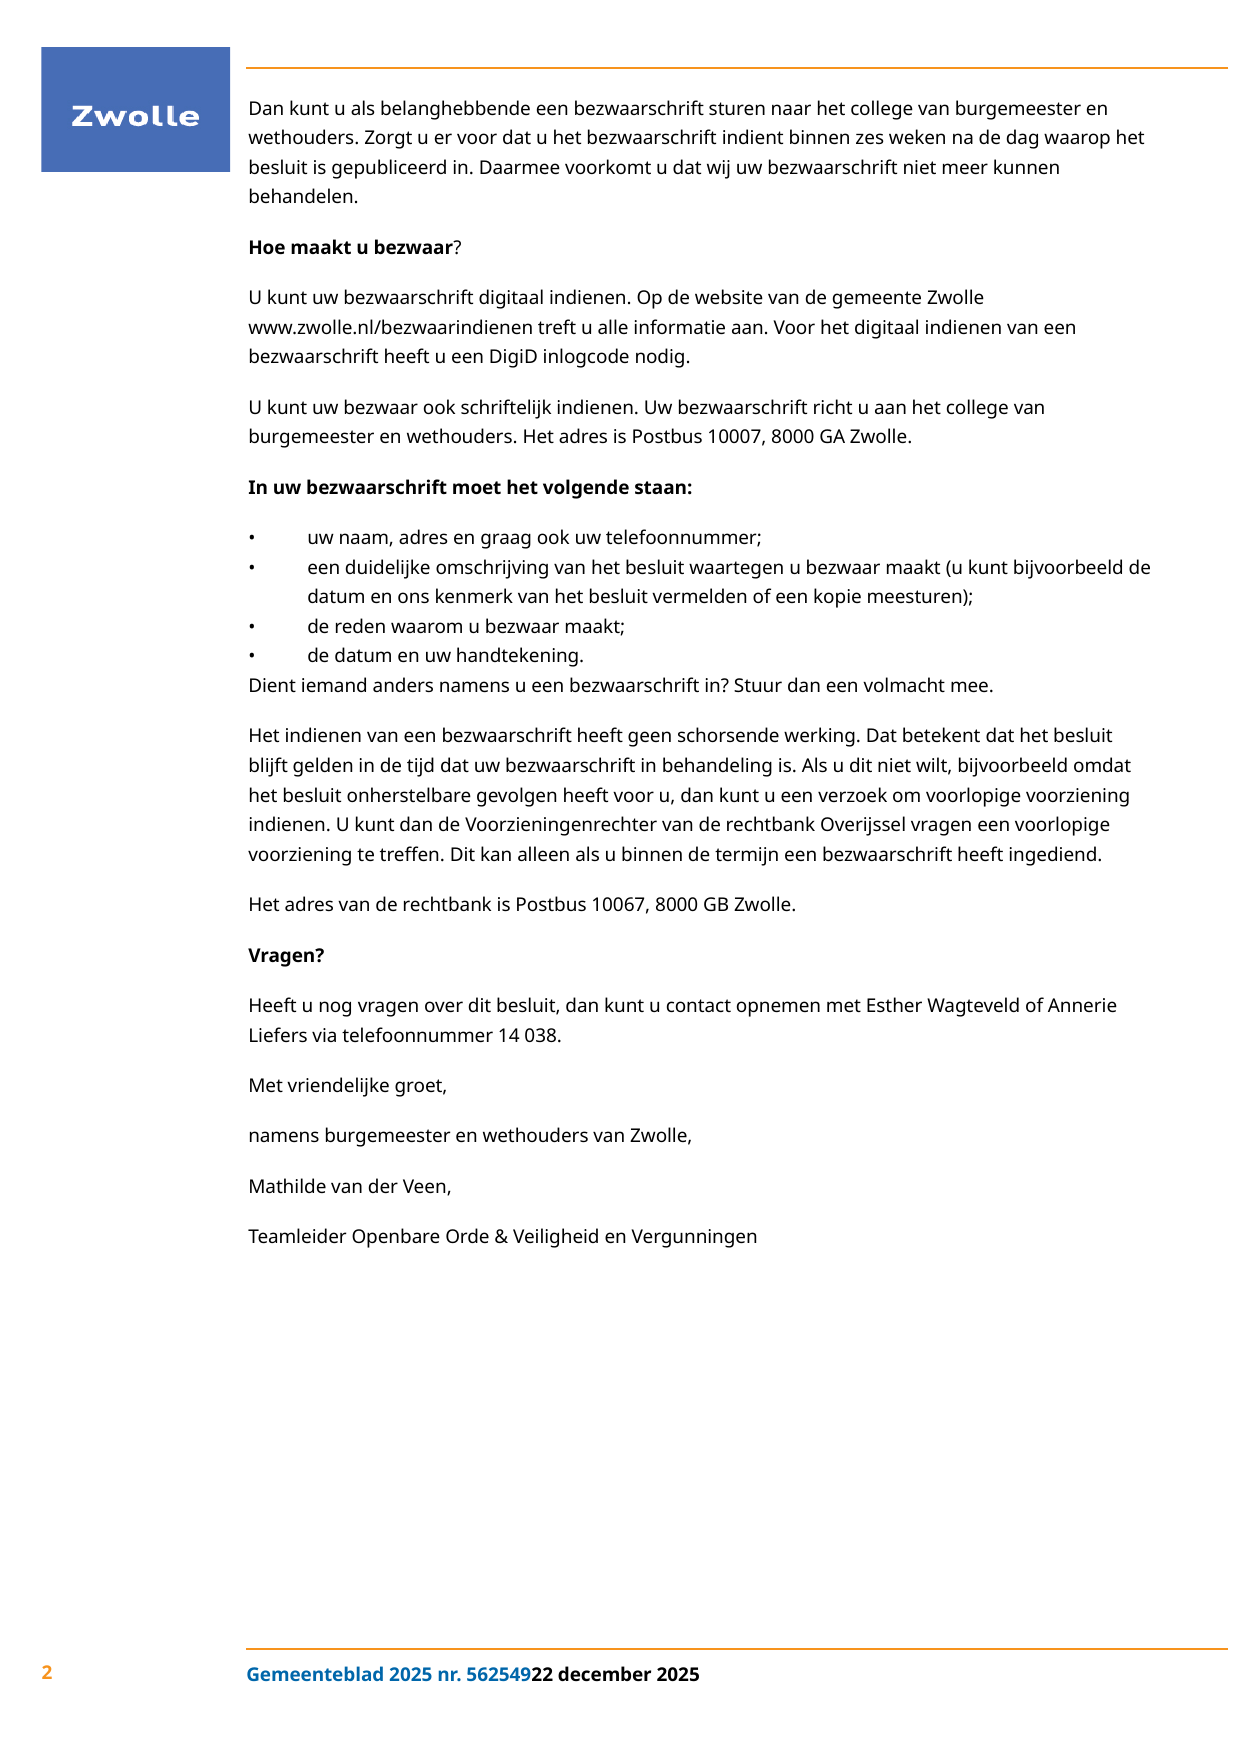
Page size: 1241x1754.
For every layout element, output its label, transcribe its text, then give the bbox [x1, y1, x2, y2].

text Dan kunt u als belanghebbende een bezwaarschrift sturen naar het college van burgemeester en wethouders. Zorgt u er voor dat u het bezwaarschrift indient binnen zes weken na de dag waarop het besluit is gepubliceerd in. Daarmee voorkomt u dat wij uw bezwaarschrift niet meer kunnen behandelen. [248, 95, 1152, 209]
text Heeft u nog vragen over dit besluit, dan kunt u contact opnemen met Esther Wagteveld of Annerie Liefers via telefoonnummer 14 038. [248, 992, 1152, 1048]
text namens burgemeester en wethouders van Zwolle, [248, 1123, 1152, 1148]
text U kunt uw bezwaar ook schriftelijk indienen. Uw bezwaarschrift richt u aan het college van burgemeester en wethouders. Het adres is Postbus 10007, 8000 GA Zwolle. [248, 394, 1152, 449]
list uw naam, adres en graag ook uw telefoonnummer; [248, 524, 1152, 550]
text In uw bezwaarschrift moet het volgende staan: [248, 474, 1152, 500]
text Vragen? [248, 942, 1152, 968]
list een duidelijke omschrijving van het besluit waartegen u bezwaar maakt (u kunt bijvoorbeeld de datum en ons kenmerk van het besluit vermelden of een kopie meesturen); [248, 554, 1152, 609]
list de datum en uw handtekening. [248, 643, 1152, 668]
list de reden waarom u bezwaar maakt; [248, 613, 1152, 639]
text Het indienen van een bezwaarschrift heeft geen schorsende werking. Dat betekent dat het besluit blijft gelden in de tijd dat uw bezwaarschrift in behandeling is. Als u dit niet wilt, bijvoorbeeld omdat het besluit onherstelbare gevolgen heeft voor u, dan kunt u een verzoek om voorlopige voorziening indienen. U kunt dan de Voorzieningenrechter van de rechtbank Overijssel vragen een voorlopige voorziening te treffen. Dit kan alleen als u binnen de termijn een bezwaarschrift heeft ingediend. [248, 723, 1152, 867]
text Met vriendelijke groet, [248, 1072, 1152, 1098]
picture [41, 47, 231, 172]
text Mathilde van der Veen, [248, 1173, 1152, 1199]
text Dient iemand anders namens u een bezwaarschrift in? Stuur dan een volmacht mee. [248, 672, 1152, 698]
text U kunt uw bezwaarschrift digitaal indienen. Op de website van de gemeente Zwolle www.zwolle.nl/bezwaarindienen treft u alle informatie aan. Voor het digitaal indienen van een bezwaarschrift heeft u een DigiD inlogcode nodig. [248, 284, 1152, 369]
text Het adres van de rechtbank is Postbus 10067, 8000 GB Zwolle. [248, 891, 1152, 917]
text Teamleider Openbare Orde & Veiligheid en Vergunningen [248, 1223, 1152, 1249]
text Hoe maakt u bezwaar? [248, 234, 1152, 260]
